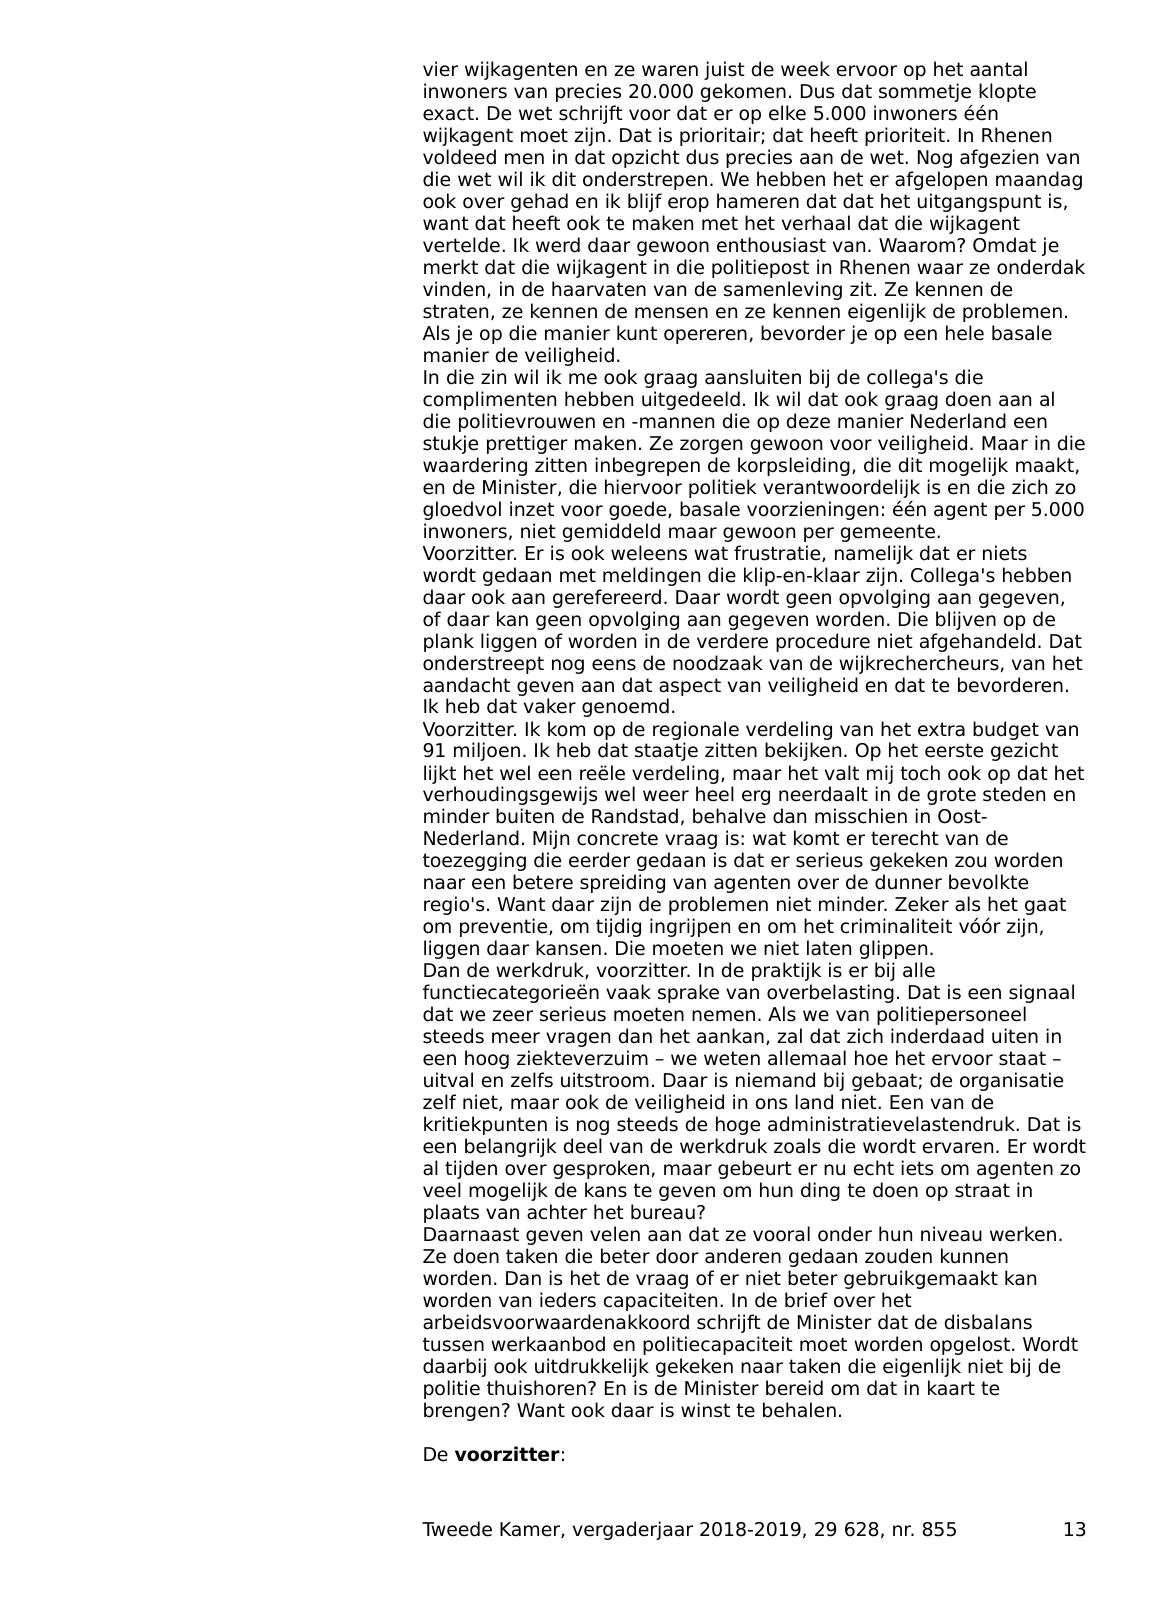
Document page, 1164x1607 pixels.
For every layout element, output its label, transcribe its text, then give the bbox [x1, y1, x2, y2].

text Voorzitter. Er is ook weleens wat frustratie, namelijk dat er niets wordt gedaan met meldingen die klip-en-klaar zijn. Collega's hebben daar ook aan gerefereerd. Daar wordt geen opvolging aan gegeven, of daar kan geen opvolging aan gegeven worden. Die blijven op de plank liggen of worden in de verdere procedure niet afgehandeld. Dat onderstreept nog eens de noodzaak van de wijkrechercheurs, van het aandacht geven aan dat aspect van veiligheid en dat te bevorderen. Ik heb dat vaker genoemd. [422, 543, 1087, 718]
text De voorzitter: [422, 1444, 1087, 1466]
text vier wijkagenten en ze waren juist de week ervoor op het aantal inwoners van precies 20.000 gekomen. Dus dat sommetje klopte exact. De wet schrijft voor dat er op elke 5.000 inwoners één wijkagent moet zijn. Dat is prioritair; dat heeft prioriteit. In Rhenen voldeed men in dat opzicht dus precies aan de wet. Nog afgezien van die wet wil ik dit onderstrepen. We hebben het er afgelopen maandag ook over gehad en ik blijf erop hameren dat dat het uitgangspunt is, want dat heeft ook te maken met het verhaal dat die wijkagent vertelde. Ik werd daar gewoon enthousiast van. Waarom? Omdat je merkt dat die wijkagent in die politiepost in Rhenen waar ze onderdak vinden, in de haarvaten van de samenleving zit. Ze kennen de straten, ze kennen de mensen en ze kennen eigenlijk de problemen. Als je op die manier kunt opereren, bevorder je op een hele basale manier de veiligheid. [422, 59, 1087, 367]
text Dan de werkdruk, voorzitter. In de praktijk is er bij alle functiecategorieën vaak sprake van overbelasting. Dat is een signaal dat we zeer serieus moeten nemen. Als we van politiepersoneel steeds meer vragen dan het aankan, zal dat zich inderdaad uiten in een hoog ziekteverzuim – we weten allemaal hoe het ervoor staat – uitval en zelfs uitstroom. Daar is niemand bij gebaat; de organisatie zelf niet, maar ook de veiligheid in ons land niet. Een van de kritiekpunten is nog steeds de hoge administratievelastendruk. Dat is een belangrijk deel van de werkdruk zoals die wordt ervaren. Er wordt al tijden over gesproken, maar gebeurt er nu echt iets om agenten zo veel mogelijk de kans te geven om hun ding te doen op straat in plaats van achter het bureau? [422, 960, 1087, 1224]
text Daarnaast geven velen aan dat ze vooral onder hun niveau werken. Ze doen taken die beter door anderen gedaan zouden kunnen worden. Dan is het de vraag of er niet beter gebruikgemaakt kan worden van ieders capaciteiten. In de brief over het arbeidsvoorwaardenakkoord schrijft de Minister dat de disbalans tussen werkaanbod en politiecapaciteit moet worden opgelost. Wordt daarbij ook uitdrukkelijk gekeken naar taken die eigenlijk niet bij de politie thuishoren? En is de Minister bereid om dat in kaart te brengen? Want ook daar is winst te behalen. [422, 1224, 1087, 1422]
text In die zin wil ik me ook graag aansluiten bij de collega's die complimenten hebben uitgedeeld. Ik wil dat ook graag doen aan al die politievrouwen en -mannen die op deze manier Nederland een stukje prettiger maken. Ze zorgen gewoon voor veiligheid. Maar in die waardering zitten inbegrepen de korpsleiding, die dit mogelijk maakt, en de Minister, die hiervoor politiek verantwoordelijk is en die zich zo gloedvol inzet voor goede, basale voorzieningen: één agent per 5.000 inwoners, niet gemiddeld maar gewoon per gemeente. [422, 367, 1087, 543]
text Voorzitter. Ik kom op de regionale verdeling van het extra budget van 91 miljoen. Ik heb dat staatje zitten bekijken. Op het eerste gezicht lijkt het wel een reële verdeling, maar het valt mij toch ook op dat het verhoudingsgewijs wel weer heel erg neerdaalt in de grote steden en minder buiten de Randstad, behalve dan misschien in Oost-Nederland. Mijn concrete vraag is: wat komt er terecht van de toezegging die eerder gedaan is dat er serieus gekeken zou worden naar een betere spreiding van agenten over de dunner bevolkte regio's. Want daar zijn de problemen niet minder. Zeker als het gaat om preventie, om tijdig ingrijpen en om het criminaliteit vóór zijn, liggen daar kansen. Die moeten we niet laten glippen. [422, 718, 1087, 960]
